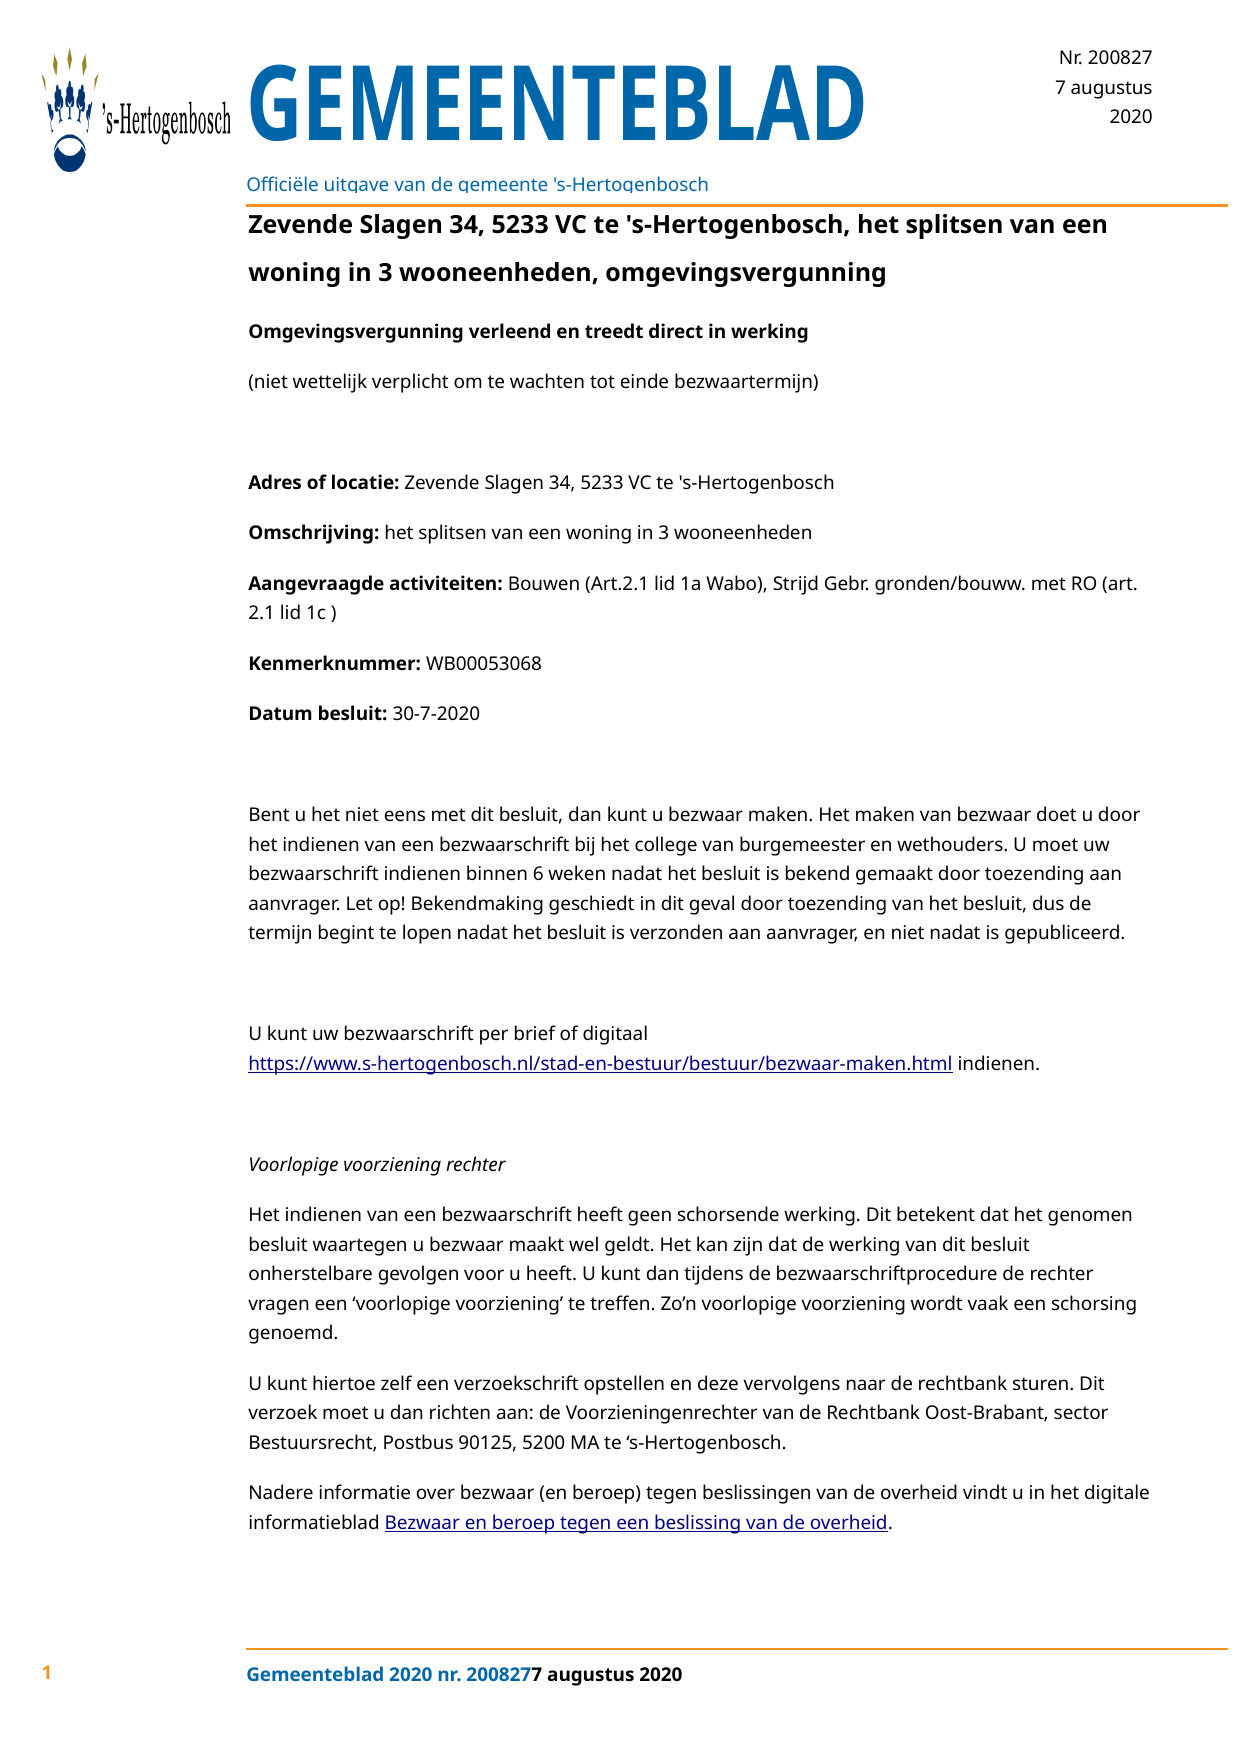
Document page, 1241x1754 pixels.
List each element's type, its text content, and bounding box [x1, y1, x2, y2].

text Kenmerknummer: WB00053068 [248, 650, 1152, 676]
text Zevende Slagen 34, 5233 VC te 's-Hertogenbosch, het splitsen van een woning in 3 wooneenheden, omgevingsvergunning [248, 207, 1152, 288]
text Adres of locatie: Zevende Slagen 34, 5233 VC te 's-Hertogenbosch [248, 469, 1152, 495]
text U kunt hiertoe zelf een verzoekschrift opstellen en deze vervolgens naar de rechtbank sturen. Dit verzoek moet u dan richten aan: de Voorzieningenrechter van de Rechtbank Oost-Brabant, sector Bestuursrecht, Postbus 90125, 5200 MA te ‘s-Hertogenbosch. [248, 1370, 1152, 1455]
text Aangevraagde activiteiten: Bouwen (Art.2.1 lid 1a Wabo), Strijd Gebr. gronden/bouww. met RO (art. 2.1 lid 1c ) [248, 570, 1152, 625]
text Omgevingsvergunning verleend en treedt direct in werking [248, 318, 1152, 344]
text Het indienen van een bezwaarschrift heeft geen schorsende werking. Dit betekent dat het genomen besluit waartegen u bezwaar maakt wel geldt. Het kan zijn dat de werking van dit besluit onherstelbare gevolgen voor u heeft. U kunt dan tijdens de bezwaarschriftprocedure de rechter vragen een ‘voorlopige voorziening’ te treffen. Zo’n voorlopige voorziening wordt vaak een schorsing genoemd. [248, 1201, 1152, 1345]
text Omschrijving: het splitsen van een woning in 3 wooneenheden [248, 519, 1152, 545]
text Datum besluit: 30-7-2020 [248, 700, 1152, 726]
text Voorlopige voorziening rechter [248, 1151, 1152, 1177]
text Nadere informatie over bezwaar (en beroep) tegen beslissingen van de overheid vindt u in het digitale informatieblad Bezwaar en beroep tegen een beslissing van de overheid. [248, 1479, 1152, 1535]
text (niet wettelijk verplicht om te wachten tot einde bezwaartermijn) [248, 368, 1152, 394]
text U kunt uw bezwaarschrift per brief of digitaal https://www.s-hertogenbosch.nl/stad-en-bestuur/bestuur/bezwaar-maken.html indienen. [248, 1020, 1152, 1076]
picture [41, 47, 231, 172]
text Bent u het niet eens met dit besluit, dan kunt u bezwaar maken. Het maken van bezwaar doet u door het indienen van een bezwaarschrift bij het college van burgemeester en wethouders. U moet uw bezwaarschrift indienen binnen 6 weken nadat het besluit is bekend gemaakt door toezending aan aanvrager. Let op! Bekendmaking geschiedt in dit geval door toezending van het besluit, dus de termijn begint te lopen nadat het besluit is verzonden aan aanvrager, en niet nadat is gepubliceerd. [248, 801, 1152, 945]
